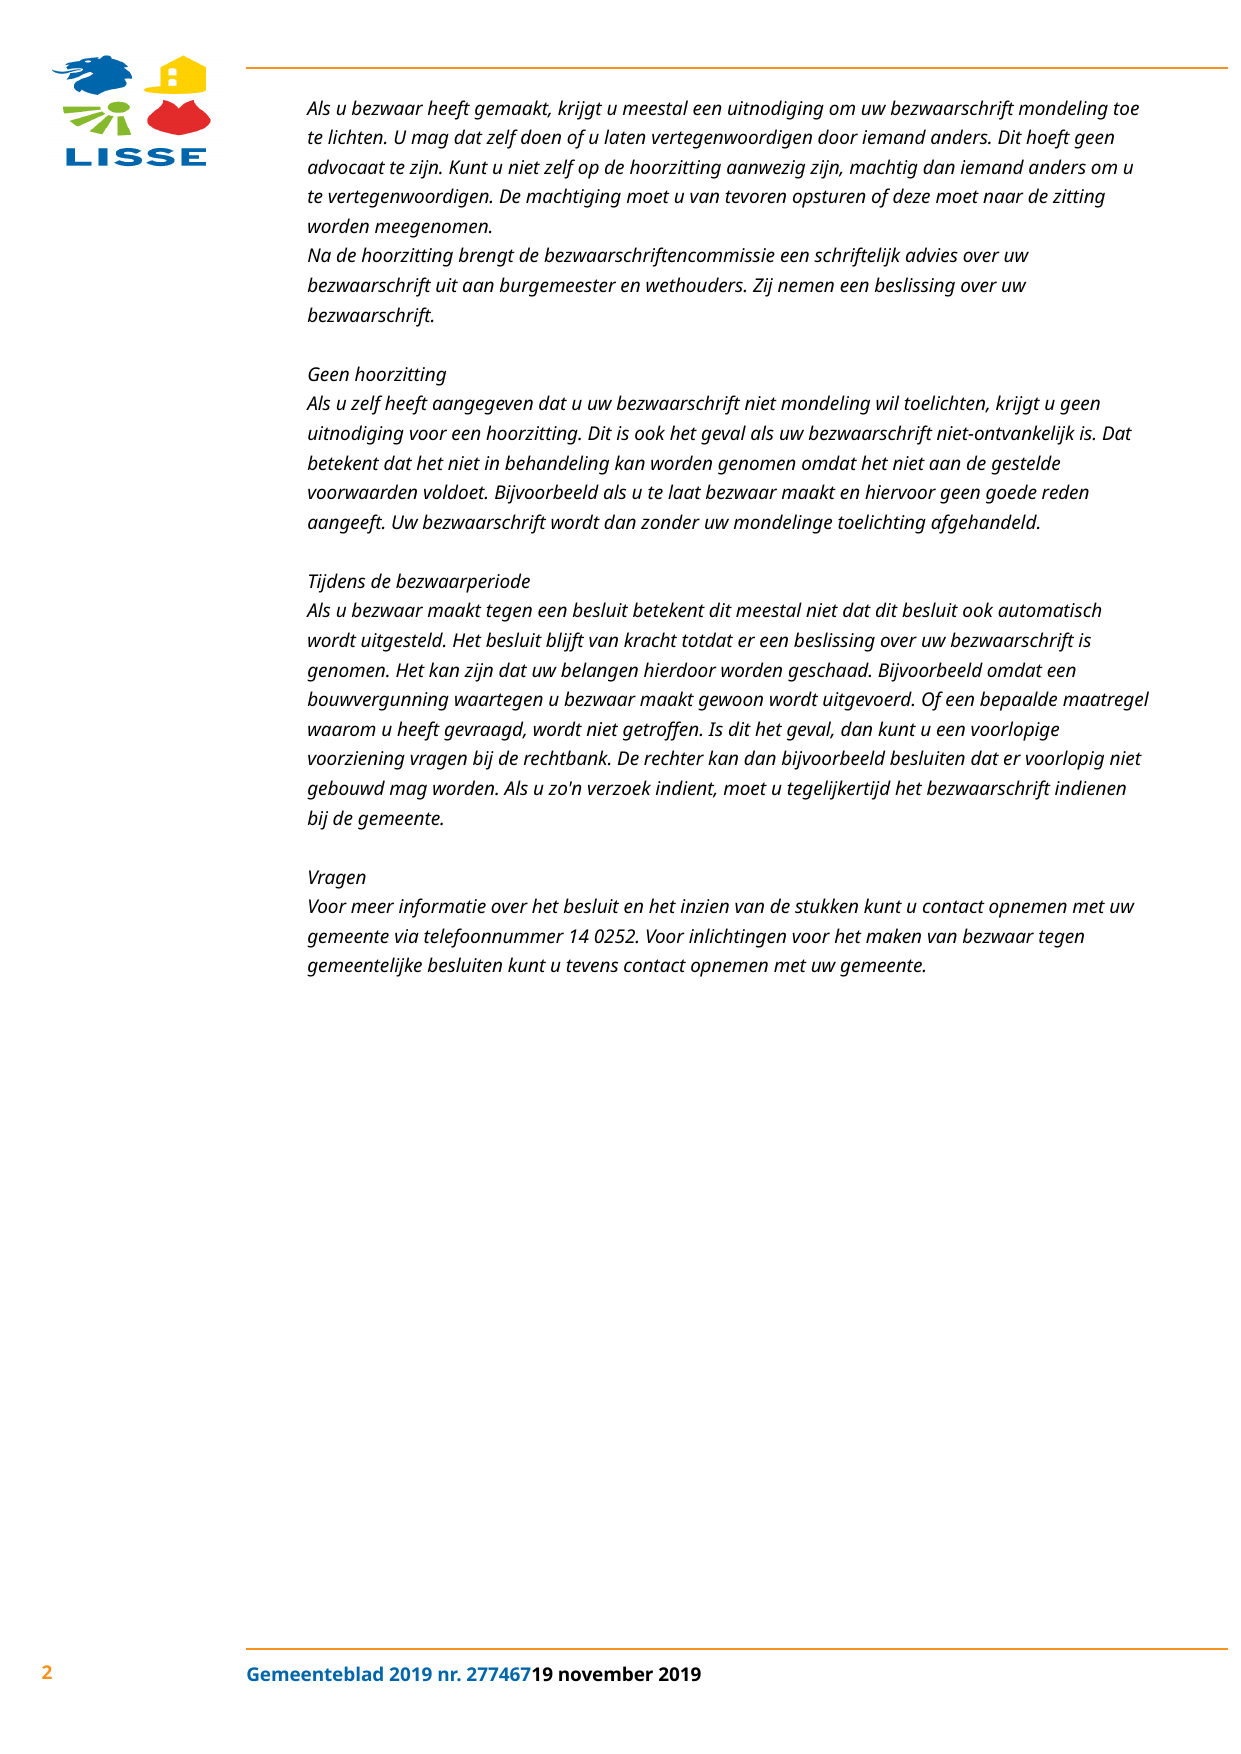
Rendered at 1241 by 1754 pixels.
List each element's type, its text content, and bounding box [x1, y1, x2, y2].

list Geen hoorzitting [248, 361, 1152, 387]
list Vragen [248, 864, 1152, 890]
picture [41, 47, 231, 172]
list Als u bezwaar heeft gemaakt, krijgt u meestal een uitnodiging om uw bezwaarschrift mondeling toe te lichten. U mag dat zelf doen of u laten vertegenwoordigen door iemand anders. Dit hoeft geen advocaat te zijn. Kunt u niet zelf op de hoorzitting aanwezig zijn, machtig dan iemand anders om u te vertegenwoordigen. De machtiging moet u van tevoren opsturen of deze moet naar de zitting worden meegenomen. [248, 95, 1152, 239]
list Als u zelf heeft aangegeven dat u uw bezwaarschrift niet mondeling wil toelichten, krijgt u geen uitnodiging voor een hoorzitting. Dit is ook het geval als uw bezwaarschrift niet-ontvankelijk is. Dat betekent dat het niet in behandeling kan worden genomen omdat het niet aan de gestelde voorwaarden voldoet. Bijvoorbeeld als u te laat bezwaar maakt en hiervoor geen goede reden aangeeft. Uw bezwaarschrift wordt dan zonder uw mondelinge toelichting afgehandeld. [248, 391, 1152, 535]
list Als u bezwaar maakt tegen een besluit betekent dit meestal niet dat dit besluit ook automatisch wordt uitgesteld. Het besluit blijft van kracht totdat er een beslissing over uw bezwaarschrift is genomen. Het kan zijn dat uw belangen hierdoor worden geschaad. Bijvoorbeeld omdat een bouwvergunning waartegen u bezwaar maakt gewoon wordt uitgevoerd. Of een bepaalde maatregel waarom u heeft gevraagd, wordt niet getroffen. Is dit het geval, dan kunt u een voorlopige voorziening vragen bij de rechtbank. De rechter kan dan bijvoorbeeld besluiten dat er voorlopig niet gebouwd mag worden. Als u zo'n verzoek indient, moet u tegelijkertijd het bezwaarschrift indienen bij de gemeente. [248, 598, 1152, 831]
list Na de hoorzitting brengt de bezwaarschriftencommissie een schriftelijk advies over uw bezwaarschrift uit aan burgemeester en wethouders. Zij nemen een beslissing over uw bezwaarschrift. [248, 243, 1152, 328]
list Tijdens de bezwaarperiode [248, 568, 1152, 594]
list Voor meer informatie over het besluit en het inzien van de stukken kunt u contact opnemen met uw gemeente via telefoonnummer 14 0252. Voor inlichtingen voor het maken van bezwaar tegen gemeentelijke besluiten kunt u tevens contact opnemen met uw gemeente. [248, 893, 1152, 978]
